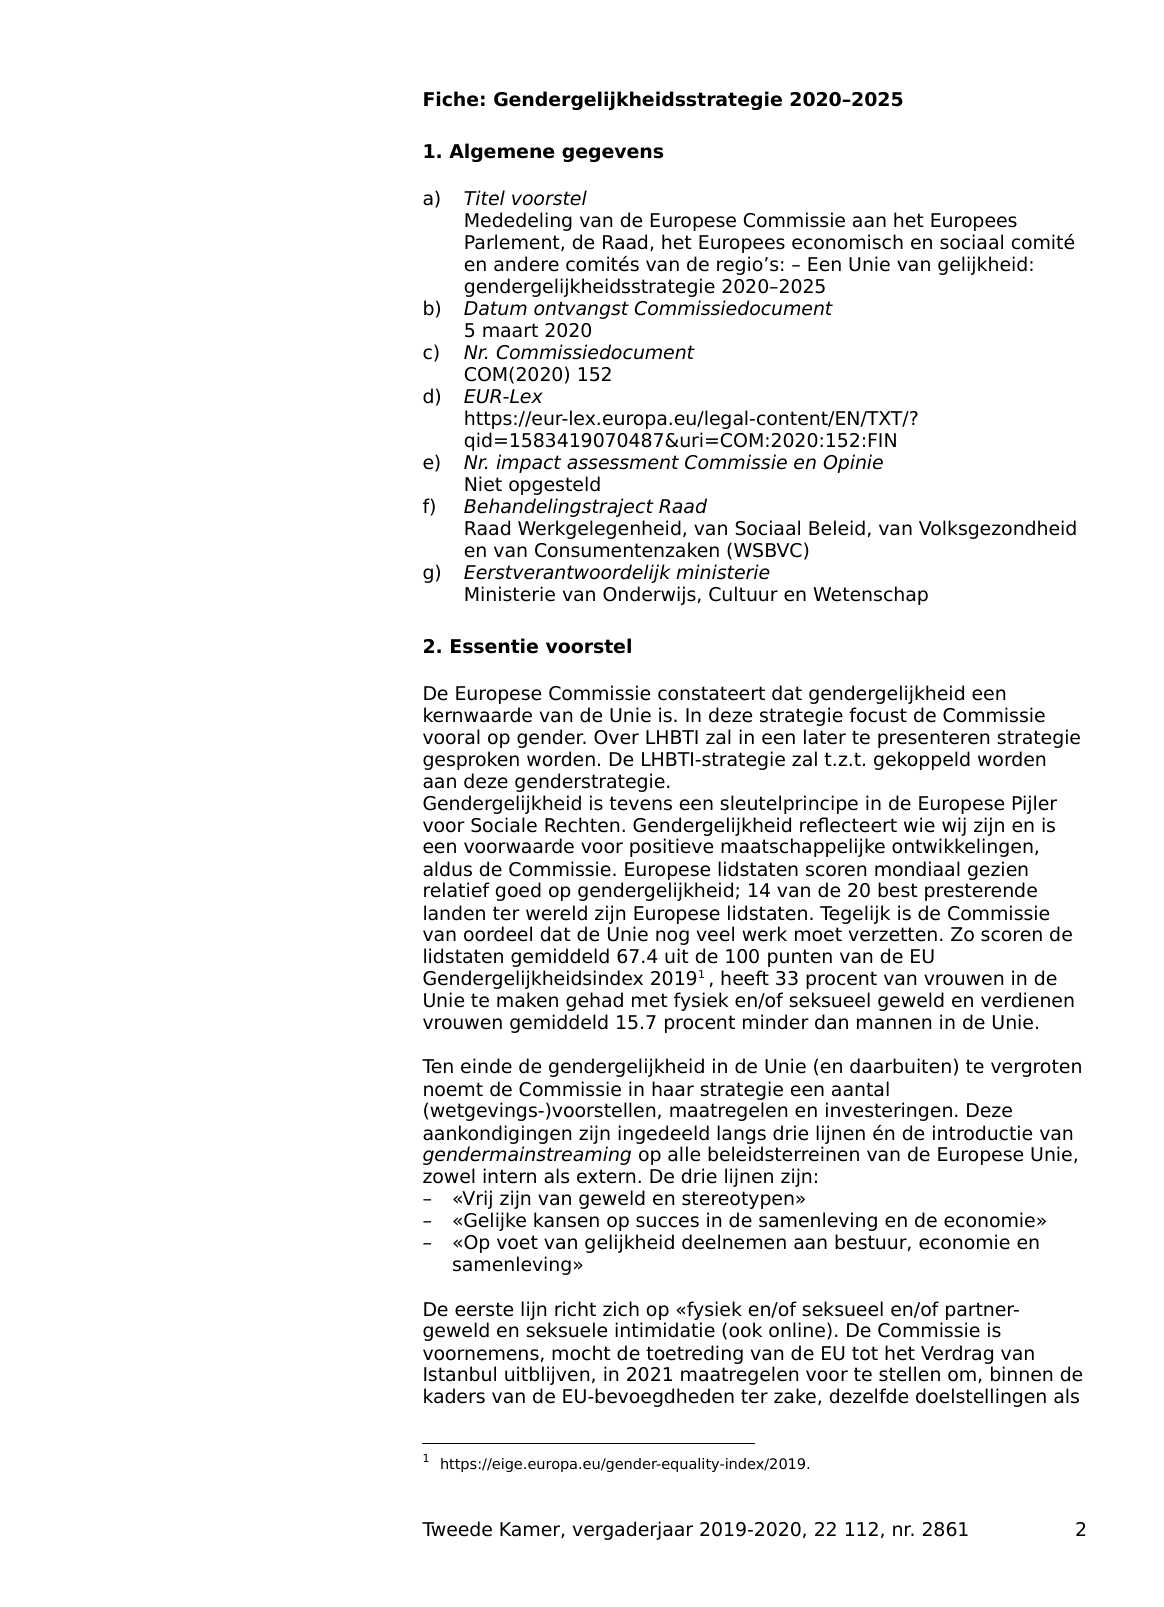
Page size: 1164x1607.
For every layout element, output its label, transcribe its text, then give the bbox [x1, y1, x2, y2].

text Ten einde de gendergelijkheid in de Unie (en daarbuiten) te vergroten noemt de Commissie in haar strategie een aantal (wetgevings-)voorstellen, maatregelen en investeringen. Deze aankondigingen zijn ingedeeld langs drie lijnen én de introductie van gendermainstreaming op alle beleidsterreinen van de Europese Unie, zowel intern als extern. De drie lijnen zijn: [422, 1056, 1087, 1188]
text c) Nr. Commissiedocument [422, 342, 1087, 364]
text d) EUR-Lex [422, 386, 1087, 408]
text Niet opgesteld [464, 474, 1087, 496]
text De Europese Commissie constateert dat gendergelijkheid een kernwaarde van de Unie is. In deze strategie focust de Commissie vooral op gender. Over LHBTI zal in een later te presenteren strategie gesproken worden. De LHBTI-strategie zal t.z.t. gekoppeld worden aan deze genderstrategie. [422, 683, 1087, 792]
text e) Nr. impact assessment Commissie en Opinie [422, 452, 1087, 474]
text 5 maart 2020 [464, 320, 1087, 342]
text https://eige.europa.eu/gender-equality-index/2019. [422, 1452, 1087, 1474]
text COM(2020) 152 [464, 364, 1087, 386]
text – «Op voet van gelijkheid deelnemen aan bestuur, economie en samenleving» [422, 1232, 1087, 1276]
text Raad Werkgelegenheid, van Sociaal Beleid, van Volksgezondheid en van Consumentenzaken (WSBVC) [464, 518, 1087, 562]
subtitle 1. Algemene gegevens [422, 141, 1087, 163]
text Mededeling van de Europese Commissie aan het Europees Parlement, de Raad, het Europees economisch en sociaal comité en andere comités van de regio’s: – Een Unie van gelijkheid: gendergelijkheidsstrategie 2020–2025 [464, 210, 1087, 298]
text – «Gelijke kansen op succes in de samenleving en de economie» [422, 1210, 1087, 1232]
text f) Behandelingstraject Raad [422, 496, 1087, 518]
text https://eur-lex.europa.eu/legal-content/EN/TXT/?qid=1583419070487&uri=COM:2020:152:FIN [464, 408, 1087, 452]
subtitle 2. Essentie voorstel [422, 636, 1087, 658]
text a) Titel voorstel [422, 188, 1087, 210]
text De eerste lijn richt zich op «fysiek en/of seksueel en/of partner-geweld en seksuele intimidatie (ook online). De Commissie is voornemens, mocht de toetreding van de EU tot het Verdrag van Istanbul uitblijven, in 2021 maatregelen voor te stellen om, binnen de kaders van de EU-bevoegdheden ter zake, dezelfde doelstellingen als [422, 1298, 1087, 1408]
text Ministerie van Onderwijs, Cultuur en Wetenschap [464, 584, 1087, 606]
text g) Eerstverantwoordelijk ministerie [422, 562, 1087, 584]
subtitle Fiche: Gendergelijkheidsstrategie 2020–2025 [422, 89, 1087, 111]
text b) Datum ontvangst Commissiedocument [422, 298, 1087, 320]
text Gendergelijkheid is tevens een sleutelprincipe in de Europese Pijler voor Sociale Rechten. Gendergelijkheid reflecteert wie wij zijn en is een voorwaarde voor positieve maatschappelijke ontwikkelingen, aldus de Commissie. Europese lidstaten scoren mondiaal gezien relatief goed op gendergelijkheid; 14 van de 20 best presterende landen ter wereld zijn Europese lidstaten. Tegelijk is de Commissie van oordeel dat de Unie nog veel werk moet verzetten. Zo scoren de lidstaten gemiddeld 67.4 uit de 100 punten van de EU Gendergelijkheidsindex 2019, heeft 33 procent van vrouwen in de Unie te maken gehad met fysiek en/of seksueel geweld en verdienen vrouwen gemiddeld 15.7 procent minder dan mannen in de Unie. [422, 792, 1087, 1034]
text – «Vrij zijn van geweld en stereotypen» [422, 1188, 1087, 1210]
